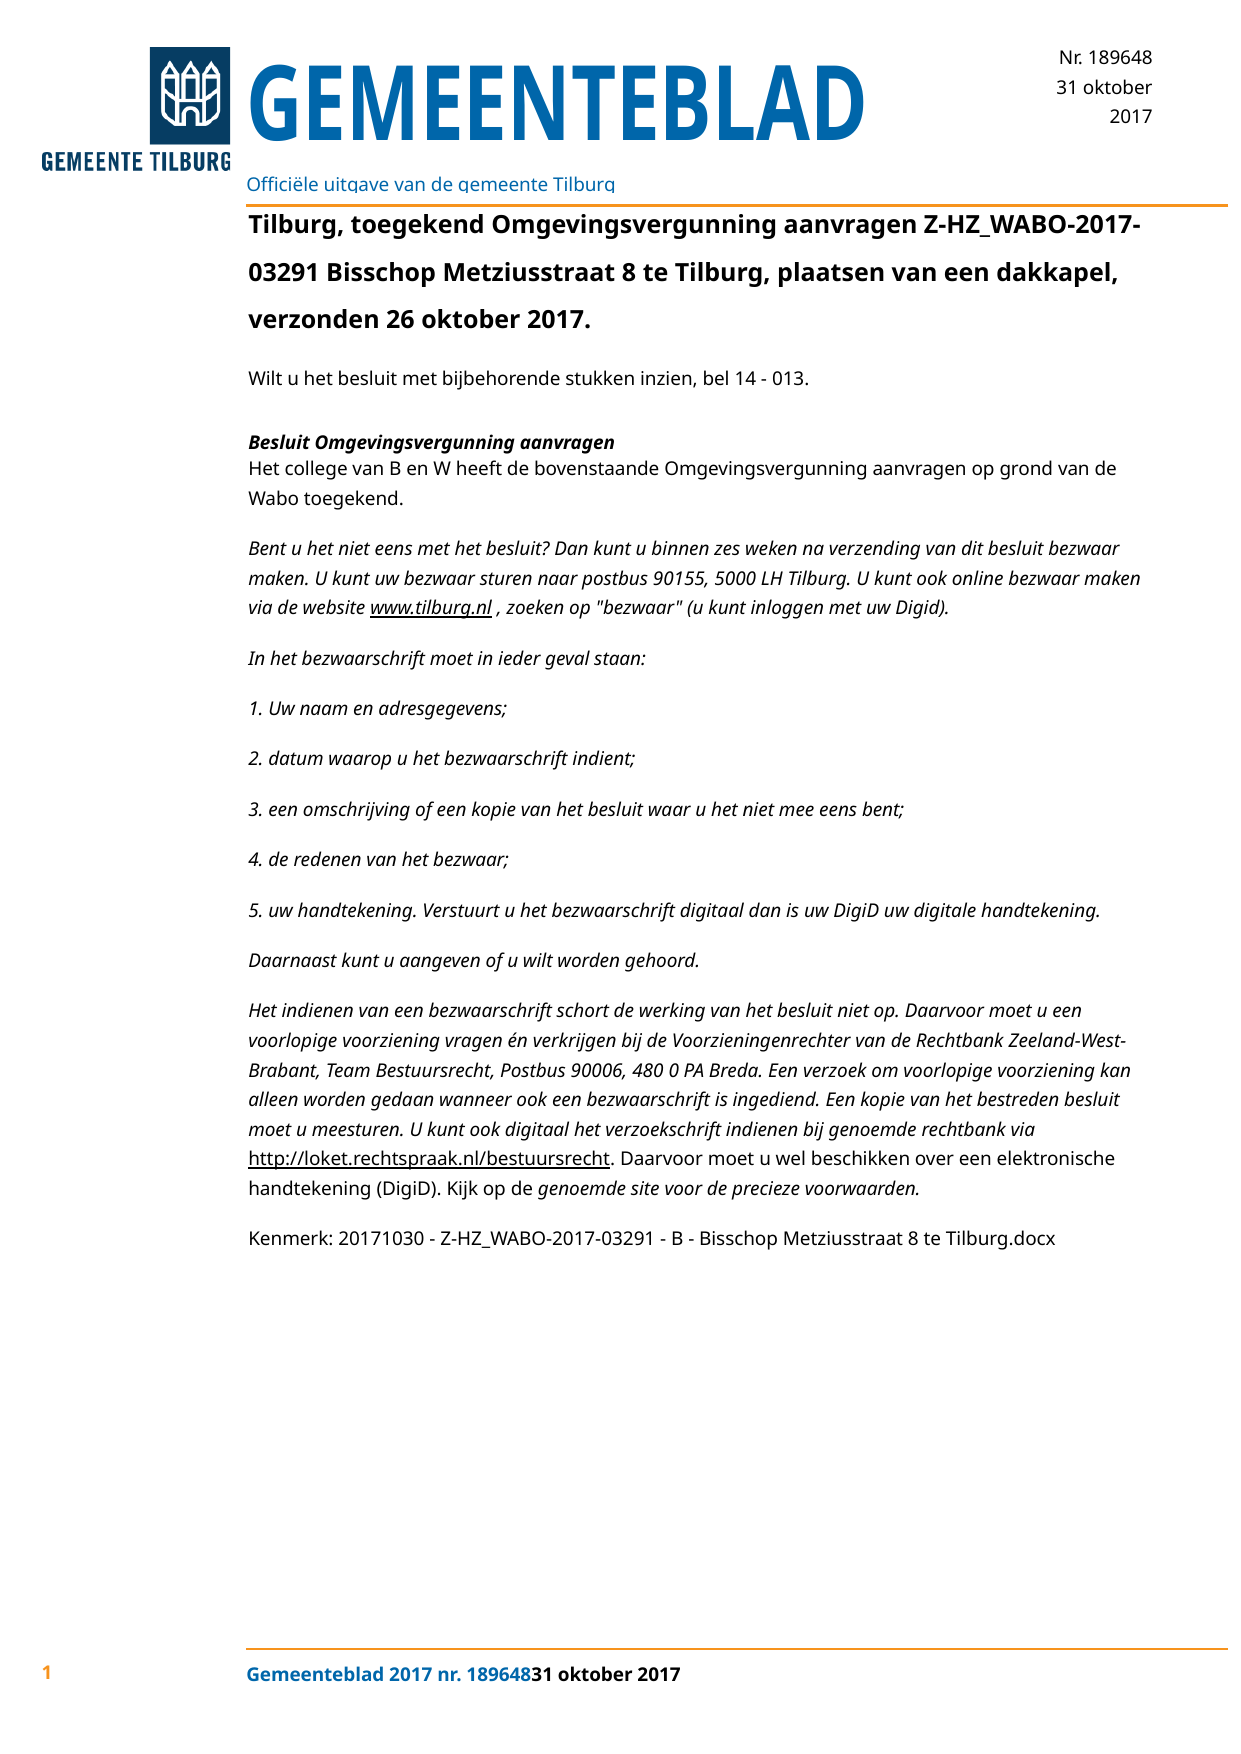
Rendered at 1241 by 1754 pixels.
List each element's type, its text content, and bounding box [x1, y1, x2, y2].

text Het college van B en W heeft de bovenstaande Omgevingsvergunning aanvragen op grond van de Wabo toegekend. [248, 455, 1152, 511]
text Besluit Omgevingsvergunning aanvragen [248, 429, 1152, 455]
text Kenmerk: 20171030 - Z-HZ_WABO-2017-03291 - B - Bisschop Metziusstraat 8 te Tilburg.docx [248, 1226, 1152, 1251]
picture [41, 47, 231, 172]
text Wilt u het besluit met bijbehorende stukken inzien, bel 14 - 013. [248, 366, 1152, 391]
text Bent u het niet eens met het besluit? Dan kunt u binnen zes weken na verzending van dit besluit bezwaar maken. U kunt uw bezwaar sturen naar postbus 90155, 5000 LH Tilburg. U kunt ook online bezwaar maken via de website www.tilburg.nl , zoeken op "bezwaar" (u kunt inloggen met uw Digid). [248, 535, 1152, 620]
text Het indienen van een bezwaarschrift schort de werking van het besluit niet op. Daarvoor moet u een voorlopige voorziening vragen én verkrijgen bij de Voorzieningenrechter van de Rechtbank Zeeland-West-Brabant, Team Bestuursrecht, Postbus 90006, 480 0 PA Breda. Een verzoek om voorlopige voorziening kan alleen worden gedaan wanneer ook een bezwaarschrift is ingediend. Een kopie van het bestreden besluit moet u meesturen. U kunt ook digitaal het verzoekschrift indienen bij genoemde rechtbank via http://loket.rechtspraak.nl/bestuursrecht. Daarvoor moet u wel beschikken over een elektronische handtekening (DigiD). Kijk op de genoemde site voor de precieze voorwaarden. [248, 998, 1152, 1201]
text 2. datum waarop u het bezwaarschrift indient; [248, 746, 1152, 771]
text 4. de redenen van het bezwaar; [248, 846, 1152, 872]
text 5. uw handtekening. Verstuurt u het bezwaarschrift digitaal dan is uw DigiD uw digitale handtekening. [248, 897, 1152, 923]
text In het bezwaarschrift moet in ieder geval staan: [248, 645, 1152, 671]
text Daarnaast kunt u aangeven of u wilt worden gehoord. [248, 947, 1152, 973]
text 3. een omschrijving of een kopie van het besluit waar u het niet mee eens bent; [248, 796, 1152, 822]
text 1. Uw naam en adresgegevens; [248, 695, 1152, 721]
text Tilburg, toegekend Omgevingsvergunning aanvragen Z-HZ_WABO-2017-03291 Bisschop Metziusstraat 8 te Tilburg, plaatsen van een dakkapel, verzonden 26 oktober 2017. [248, 207, 1152, 336]
